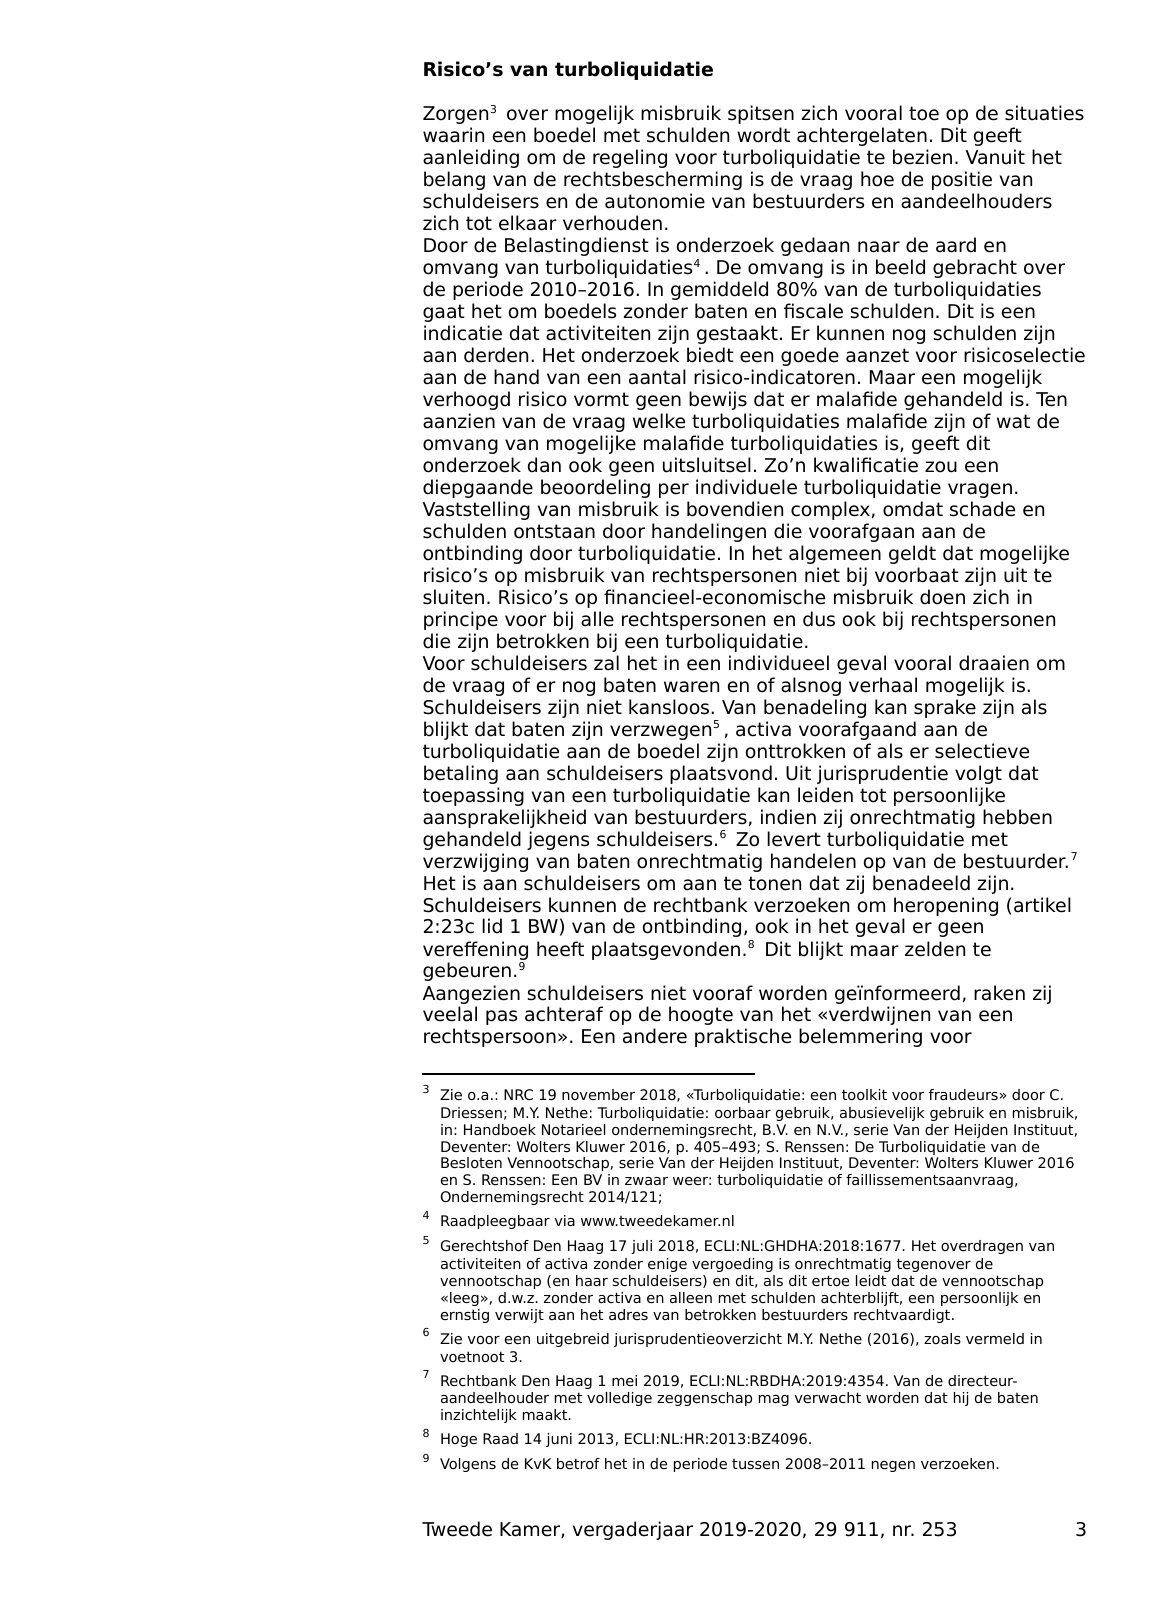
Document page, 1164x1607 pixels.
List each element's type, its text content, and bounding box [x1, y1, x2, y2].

text Voor schuldeisers zal het in een individueel geval vooral draaien om de vraag of er nog baten waren en of alsnog verhaal mogelijk is. Schuldeisers zijn niet kansloos. Van benadeling kan sprake zijn als blijkt dat baten zijn verzwegen, activa voorafgaand aan de turboliquidatie aan de boedel zijn onttrokken of als er selectieve betaling aan schuldeisers plaatsvond. Uit jurisprudentie volgt dat toepassing van een turboliquidatie kan leiden tot persoonlijke aansprakelijkheid van bestuurders, indien zij onrechtmatig hebben gehandeld jegens schuldeisers. Zo levert turboliquidatie met verzwijging van baten onrechtmatig handelen op van de bestuurder. Het is aan schuldeisers om aan te tonen dat zij benadeeld zijn. Schuldeisers kunnen de rechtbank verzoeken om heropening (artikel 2:23c lid 1 BW) van de ontbinding, ook in het geval er geen vereffening heeft plaatsgevonden. Dit blijkt maar zelden te gebeuren. [422, 653, 1087, 982]
text Zorgen over mogelijk misbruik spitsen zich vooral toe op de situaties waarin een boedel met schulden wordt achtergelaten. Dit geeft aanleiding om de regeling voor turboliquidatie te bezien. Vanuit het belang van de rechtsbescherming is de vraag hoe de positie van schuldeisers en de autonomie van bestuurders en aandeelhouders zich tot elkaar verhouden. [422, 103, 1087, 235]
text Zie voor een uitgebreid jurisprudentieoverzicht M.Y. Nethe (2016), zoals vermeld in voetnoot 3. [422, 1327, 1087, 1366]
text Gerechtshof Den Haag 17 juli 2018, ECLI:NL:GHDHA:2018:1677. Het overdragen van activiteiten of activa zonder enige vergoeding is onrechtmatig tegenover de vennootschap (en haar schuldeisers) en dit, als dit ertoe leidt dat de vennootschap «leeg», d.w.z. zonder activa en alleen met schulden achterblijft, een persoonlijk en ernstig verwijt aan het adres van betrokken bestuurders rechtvaardigt. [422, 1234, 1087, 1324]
text Zie o.a.: NRC 19 november 2018, «Turboliquidatie: een toolkit voor fraudeurs» door C. Driessen; M.Y. Nethe: Turboliquidatie: oorbaar gebruik, abusievelijk gebruik en misbruik, in: Handboek Notarieel ondernemingsrecht, B.V. en N.V., serie Van der Heijden Instituut, Deventer: Wolters Kluwer 2016, p. 405–493; S. Renssen: De Turboliquidatie van de Besloten Vennootschap, serie Van der Heijden Instituut, Deventer: Wolters Kluwer 2016 en S. Renssen: Een BV in zwaar weer: turboliquidatie of faillissementsaanvraag, Ondernemingsrecht 2014/121; [422, 1083, 1087, 1206]
text Aangezien schuldeisers niet vooraf worden geïnformeerd, raken zij veelal pas achteraf op de hoogte van het «verdwijnen van een rechtspersoon». Een andere praktische belemmering voor [422, 982, 1087, 1048]
text Hoge Raad 14 juni 2013, ECLI:NL:HR:2013:BZ4096. [422, 1427, 1087, 1449]
text Raadpleegbaar via www.tweedekamer.nl [422, 1209, 1087, 1231]
text Door de Belastingdienst is onderzoek gedaan naar de aard en omvang van turboliquidaties. De omvang is in beeld gebracht over de periode 2010–2016. In gemiddeld 80% van de turboliquidaties gaat het om boedels zonder baten en fiscale schulden. Dit is een indicatie dat activiteiten zijn gestaakt. Er kunnen nog schulden zijn aan derden. Het onderzoek biedt een goede aanzet voor risicoselectie aan de hand van een aantal risico-indicatoren. Maar een mogelijk verhoogd risico vormt geen bewijs dat er malafide gehandeld is. Ten aanzien van de vraag welke turboliquidaties malafide zijn of wat de omvang van mogelijke malafide turboliquidaties is, geeft dit onderzoek dan ook geen uitsluitsel. Zo’n kwalificatie zou een diepgaande beoordeling per individuele turboliquidatie vragen. Vaststelling van misbruik is bovendien complex, omdat schade en schulden ontstaan door handelingen die voorafgaan aan de ontbinding door turboliquidatie. In het algemeen geldt dat mogelijke risico’s op misbruik van rechtspersonen niet bij voorbaat zijn uit te sluiten. Risico’s op financieel-economische misbruik doen zich in principe voor bij alle rechtspersonen en dus ook bij rechtspersonen die zijn betrokken bij een turboliquidatie. [422, 235, 1087, 653]
text Volgens de KvK betrof het in de periode tussen 2008–2011 negen verzoeken. [422, 1452, 1087, 1474]
subtitle Risico’s van turboliquidatie [422, 59, 1087, 81]
text Rechtbank Den Haag 1 mei 2019, ECLI:NL:RBDHA:2019:4354. Van de directeur-aandeelhouder met volledige zeggenschap mag verwacht worden dat hij de baten inzichtelijk maakt. [422, 1368, 1087, 1424]
